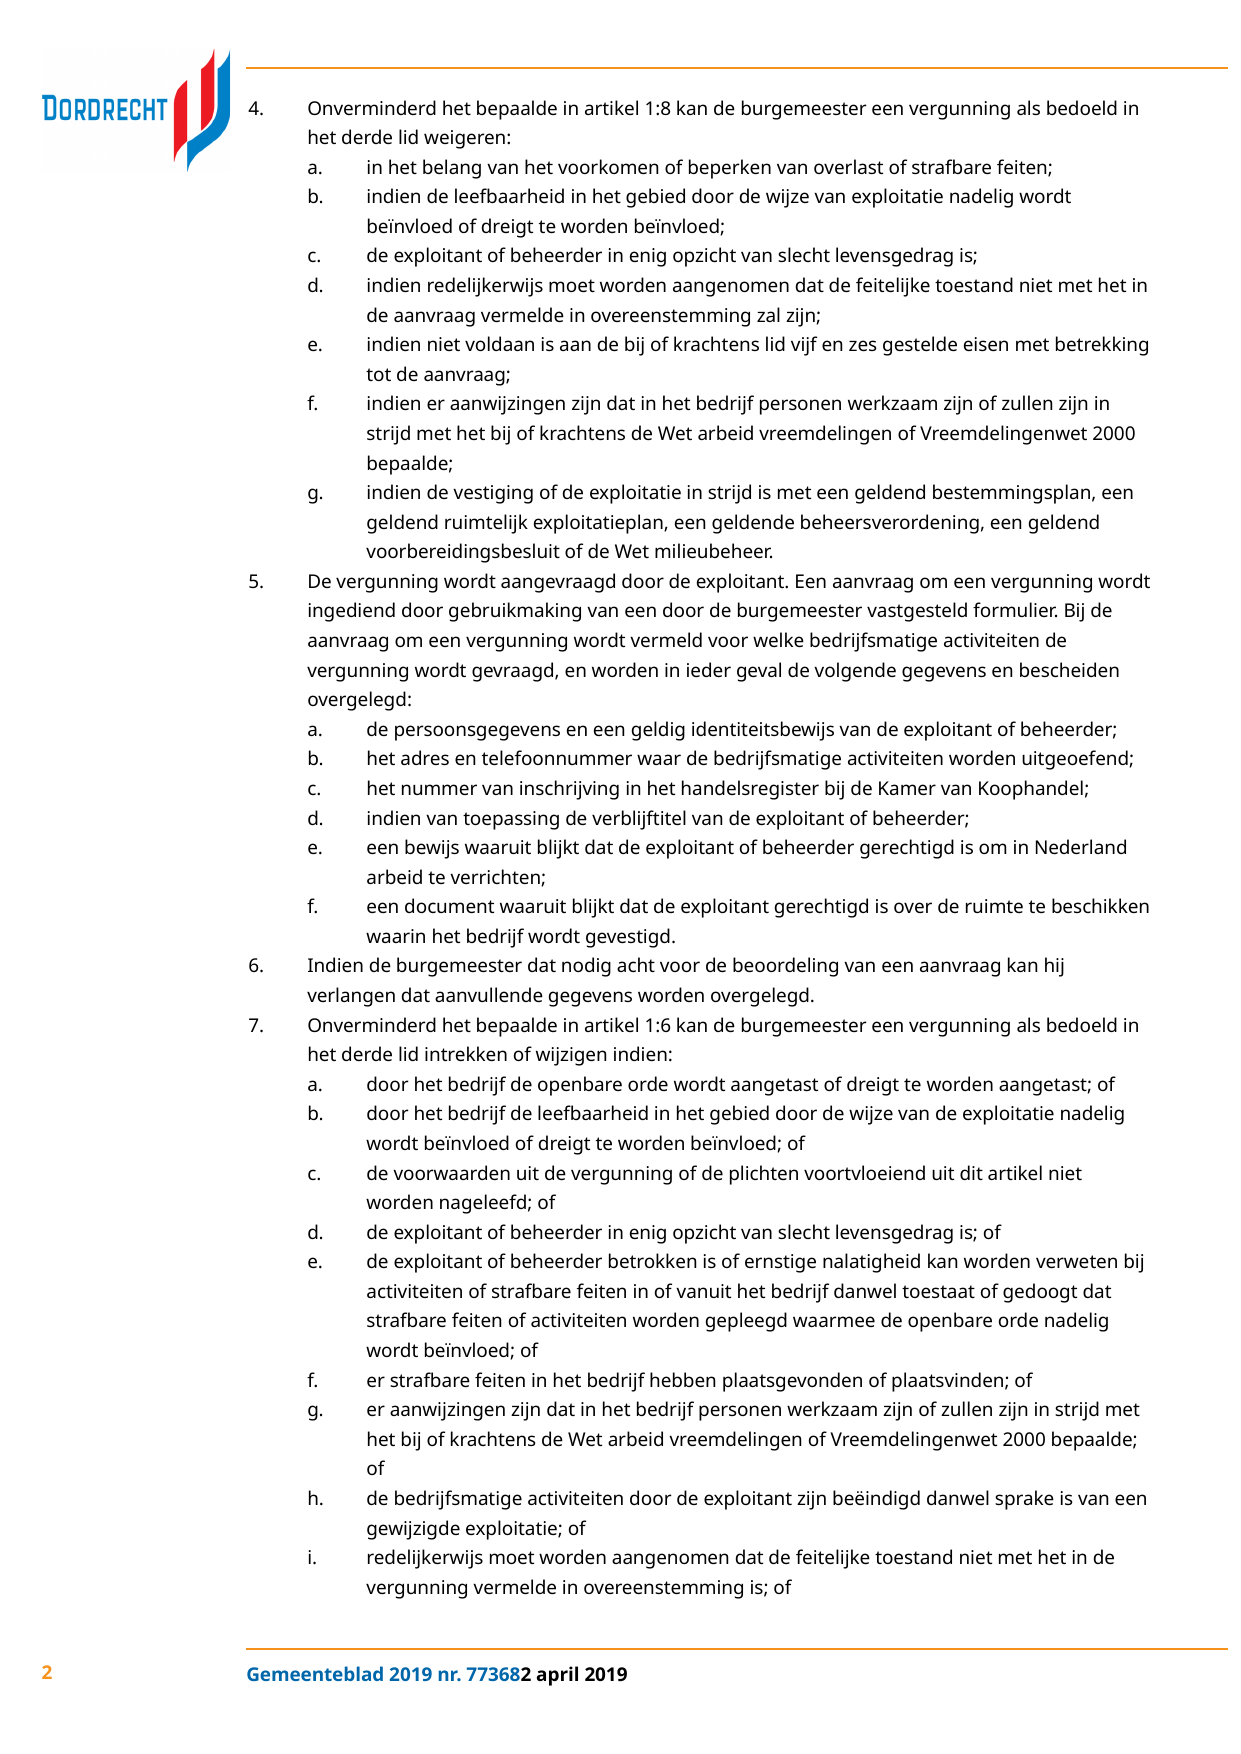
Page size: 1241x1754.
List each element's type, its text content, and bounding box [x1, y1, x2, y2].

list Onverminderd het bepaalde in artikel 1:6 kan de burgemeester een vergunning als bedoeld in het derde lid intrekken of wijzigen indien: [248, 1012, 1152, 1067]
list de bedrijfsmatige activiteiten door de exploitant zijn beëindigd danwel sprake is van een gewijzigde exploitatie; of [307, 1485, 1152, 1541]
list er aanwijzingen zijn dat in het bedrijf personen werkzaam zijn of zullen zijn in strijd met het bij of krachtens de Wet arbeid vreemdelingen of Vreemdelingenwet 2000 bepaalde; of [307, 1396, 1152, 1481]
list door het bedrijf de openbare orde wordt aangetast of dreigt te worden aangetast; of [307, 1071, 1152, 1097]
picture [41, 47, 231, 172]
list indien redelijkerwijs moet worden aangenomen dat de feitelijke toestand niet met het in de aanvraag vermelde in overeenstemming zal zijn; [307, 272, 1152, 328]
list De vergunning wordt aangevraagd door de exploitant. Een aanvraag om een vergunning wordt ingediend door gebruikmaking van een door de burgemeester vastgesteld formulier. Bij de aanvraag om een vergunning wordt vermeld voor welke bedrijfsmatige activiteiten de vergunning wordt gevraagd, en worden in ieder geval de volgende gegevens en bescheiden overgelegd: [248, 568, 1152, 712]
list een bewijs waaruit blijkt dat de exploitant of beheerder gerechtigd is om in Nederland arbeid te verrichten; [307, 834, 1152, 890]
list de exploitant of beheerder in enig opzicht van slecht levensgedrag is; [307, 243, 1152, 268]
list de exploitant of beheerder in enig opzicht van slecht levensgedrag is; of [307, 1219, 1152, 1245]
list er strafbare feiten in het bedrijf hebben plaatsgevonden of plaatsvinden; of [307, 1367, 1152, 1393]
list Indien de burgemeester dat nodig acht voor de beoordeling van een aanvraag kan hij verlangen dat aanvullende gegevens worden overgelegd. [248, 953, 1152, 1008]
list indien niet voldaan is aan de bij of krachtens lid vijf en zes gestelde eisen met betrekking tot de aanvraag; [307, 331, 1152, 387]
list het adres en telefoonnummer waar de bedrijfsmatige activiteiten worden uitgeoefend; [307, 746, 1152, 771]
list door het bedrijf de leefbaarheid in het gebied door de wijze van de exploitatie nadelig wordt beïnvloed of dreigt te worden beïnvloed; of [307, 1101, 1152, 1156]
list het nummer van inschrijving in het handelsregister bij de Kamer van Koophandel; [307, 775, 1152, 801]
list indien er aanwijzingen zijn dat in het bedrijf personen werkzaam zijn of zullen zijn in strijd met het bij of krachtens de Wet arbeid vreemdelingen of Vreemdelingenwet 2000 bepaalde; [307, 391, 1152, 476]
list indien de leefbaarheid in het gebied door de wijze van exploitatie nadelig wordt beïnvloed of dreigt te worden beïnvloed; [307, 183, 1152, 239]
list indien van toepassing de verblijftitel van de exploitant of beheerder; [307, 805, 1152, 831]
list Onverminderd het bepaalde in artikel 1:8 kan de burgemeester een vergunning als bedoeld in het derde lid weigeren: [248, 95, 1152, 150]
list de exploitant of beheerder betrokken is of ernstige nalatigheid kan worden verweten bij activiteiten of strafbare feiten in of vanuit het bedrijf danwel toestaat of gedoogt dat strafbare feiten of activiteiten worden gepleegd waarmee de openbare orde nadelig wordt beïnvloed; of [307, 1248, 1152, 1363]
list de persoonsgegevens en een geldig identiteitsbewijs van de exploitant of beheerder; [307, 716, 1152, 742]
list indien de vestiging of de exploitatie in strijd is met een geldend bestemmingsplan, een geldend ruimtelijk exploitatieplan, een geldende beheersverordening, een geldend voorbereidingsbesluit of de Wet milieubeheer. [307, 479, 1152, 564]
list een document waaruit blijkt dat de exploitant gerechtigd is over de ruimte te beschikken waarin het bedrijf wordt gevestigd. [307, 893, 1152, 949]
list in het belang van het voorkomen of beperken van overlast of strafbare feiten; [307, 154, 1152, 180]
list de voorwaarden uit de vergunning of de plichten voortvloeiend uit dit artikel niet worden nageleefd; of [307, 1160, 1152, 1215]
list redelijkerwijs moet worden aangenomen dat de feitelijke toestand niet met het in de vergunning vermelde in overeenstemming is; of [307, 1544, 1152, 1600]
